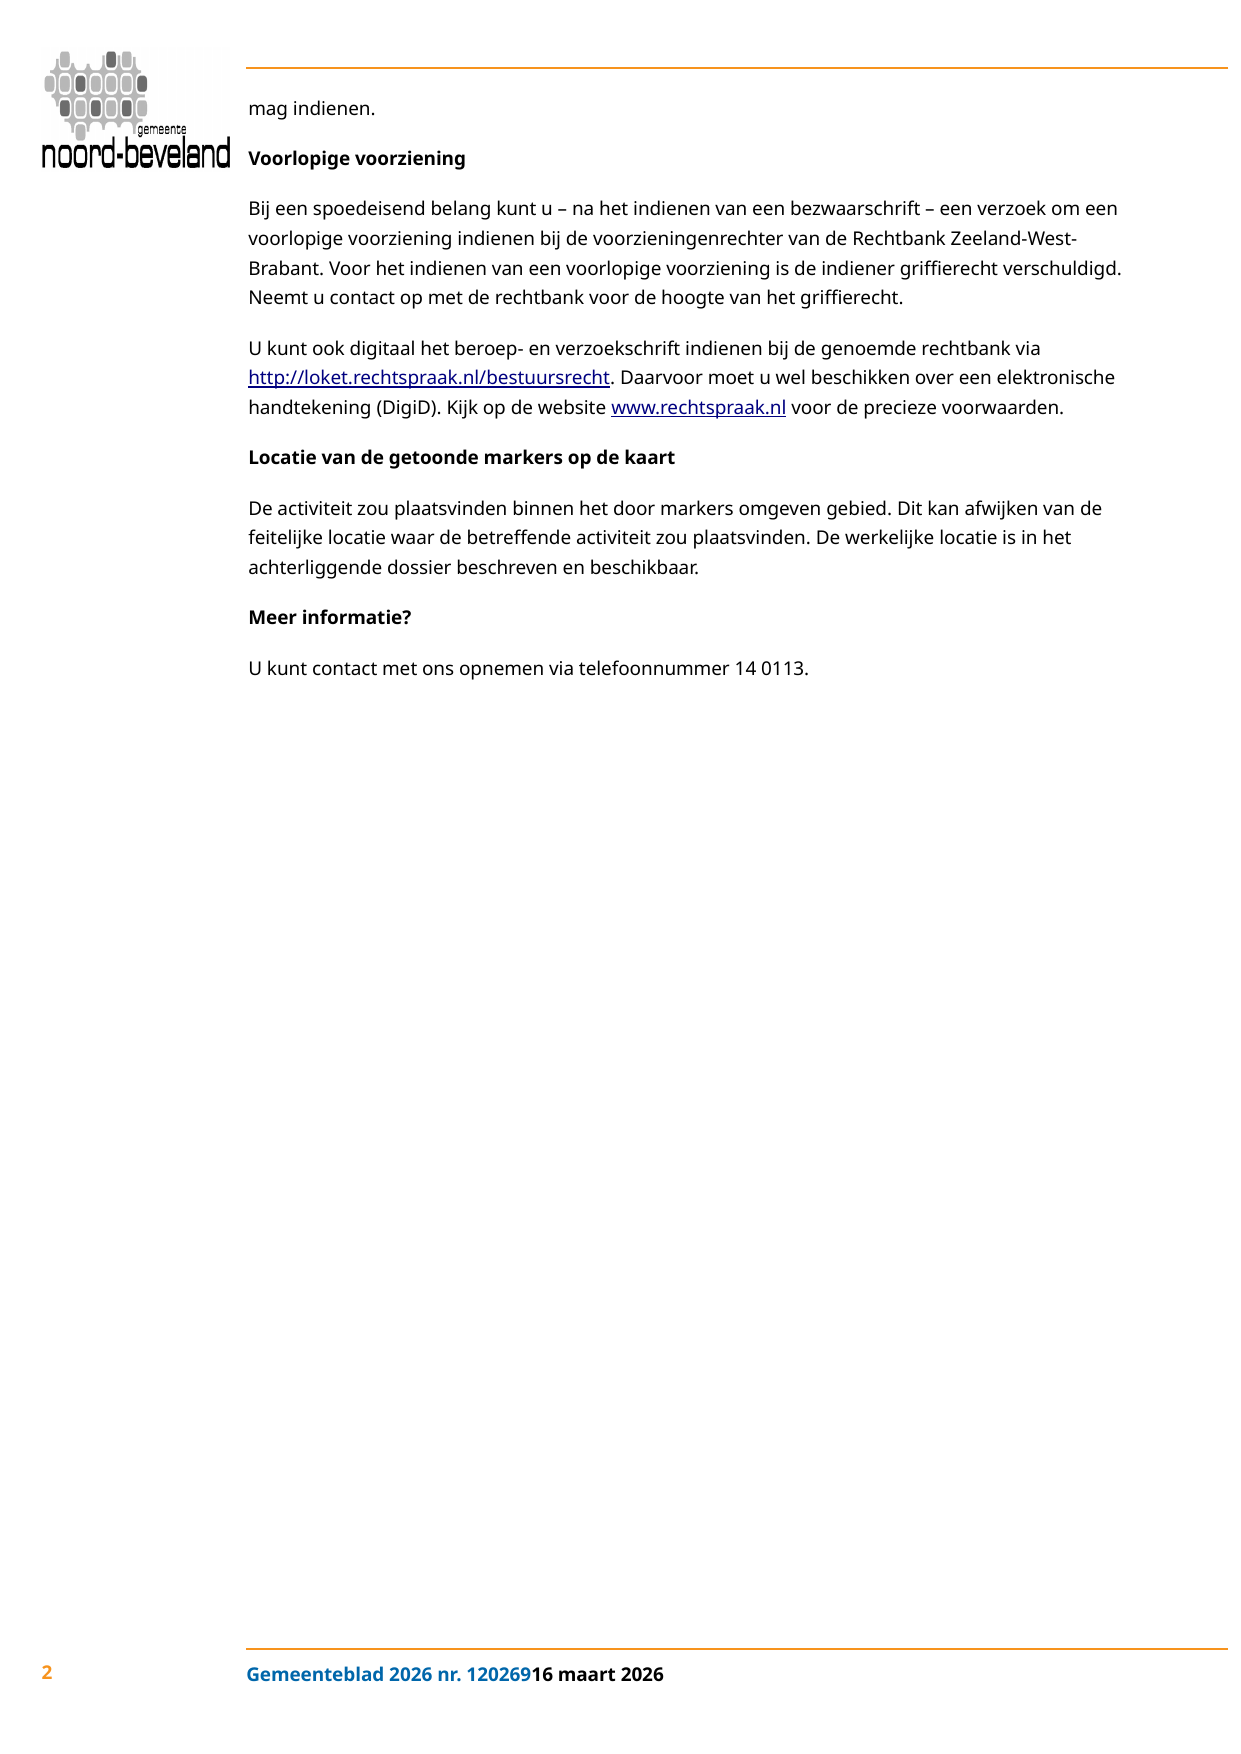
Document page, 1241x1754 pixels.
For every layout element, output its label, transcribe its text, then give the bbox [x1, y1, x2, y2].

text De activiteit zou plaatsvinden binnen het door markers omgeven gebied. Dit kan afwijken van de feitelijke locatie waar de betreffende activiteit zou plaatsvinden. De werkelijke locatie is in het achterliggende dossier beschreven en beschikbaar. [248, 495, 1152, 580]
text Voorlopige voorziening [248, 145, 1152, 171]
text Meer informatie? [248, 604, 1152, 630]
text mag indienen. [248, 95, 1152, 121]
text U kunt ook digitaal het beroep- en verzoekschrift indienen bij de genoemde rechtbank via http://loket.rechtspraak.nl/bestuursrecht. Daarvoor moet u wel beschikken over een elektronische handtekening (DigiD). Kijk op de website www.rechtspraak.nl voor de precieze voorwaarden. [248, 335, 1152, 420]
picture [41, 47, 231, 172]
text Bij een spoedeisend belang kunt u – na het indienen van een bezwaarschrift – een verzoek om een voorlopige voorziening indienen bij de voorzieningenrechter van de Rechtbank Zeeland-West-Brabant. Voor het indienen van een voorlopige voorziening is de indiener griffierecht verschuldigd. Neemt u contact op met de rechtbank voor de hoogte van het griffierecht. [248, 196, 1152, 310]
text Locatie van de getoonde markers op de kaart [248, 444, 1152, 470]
text U kunt contact met ons opnemen via telefoonnummer 14 0113. [248, 655, 1152, 681]
